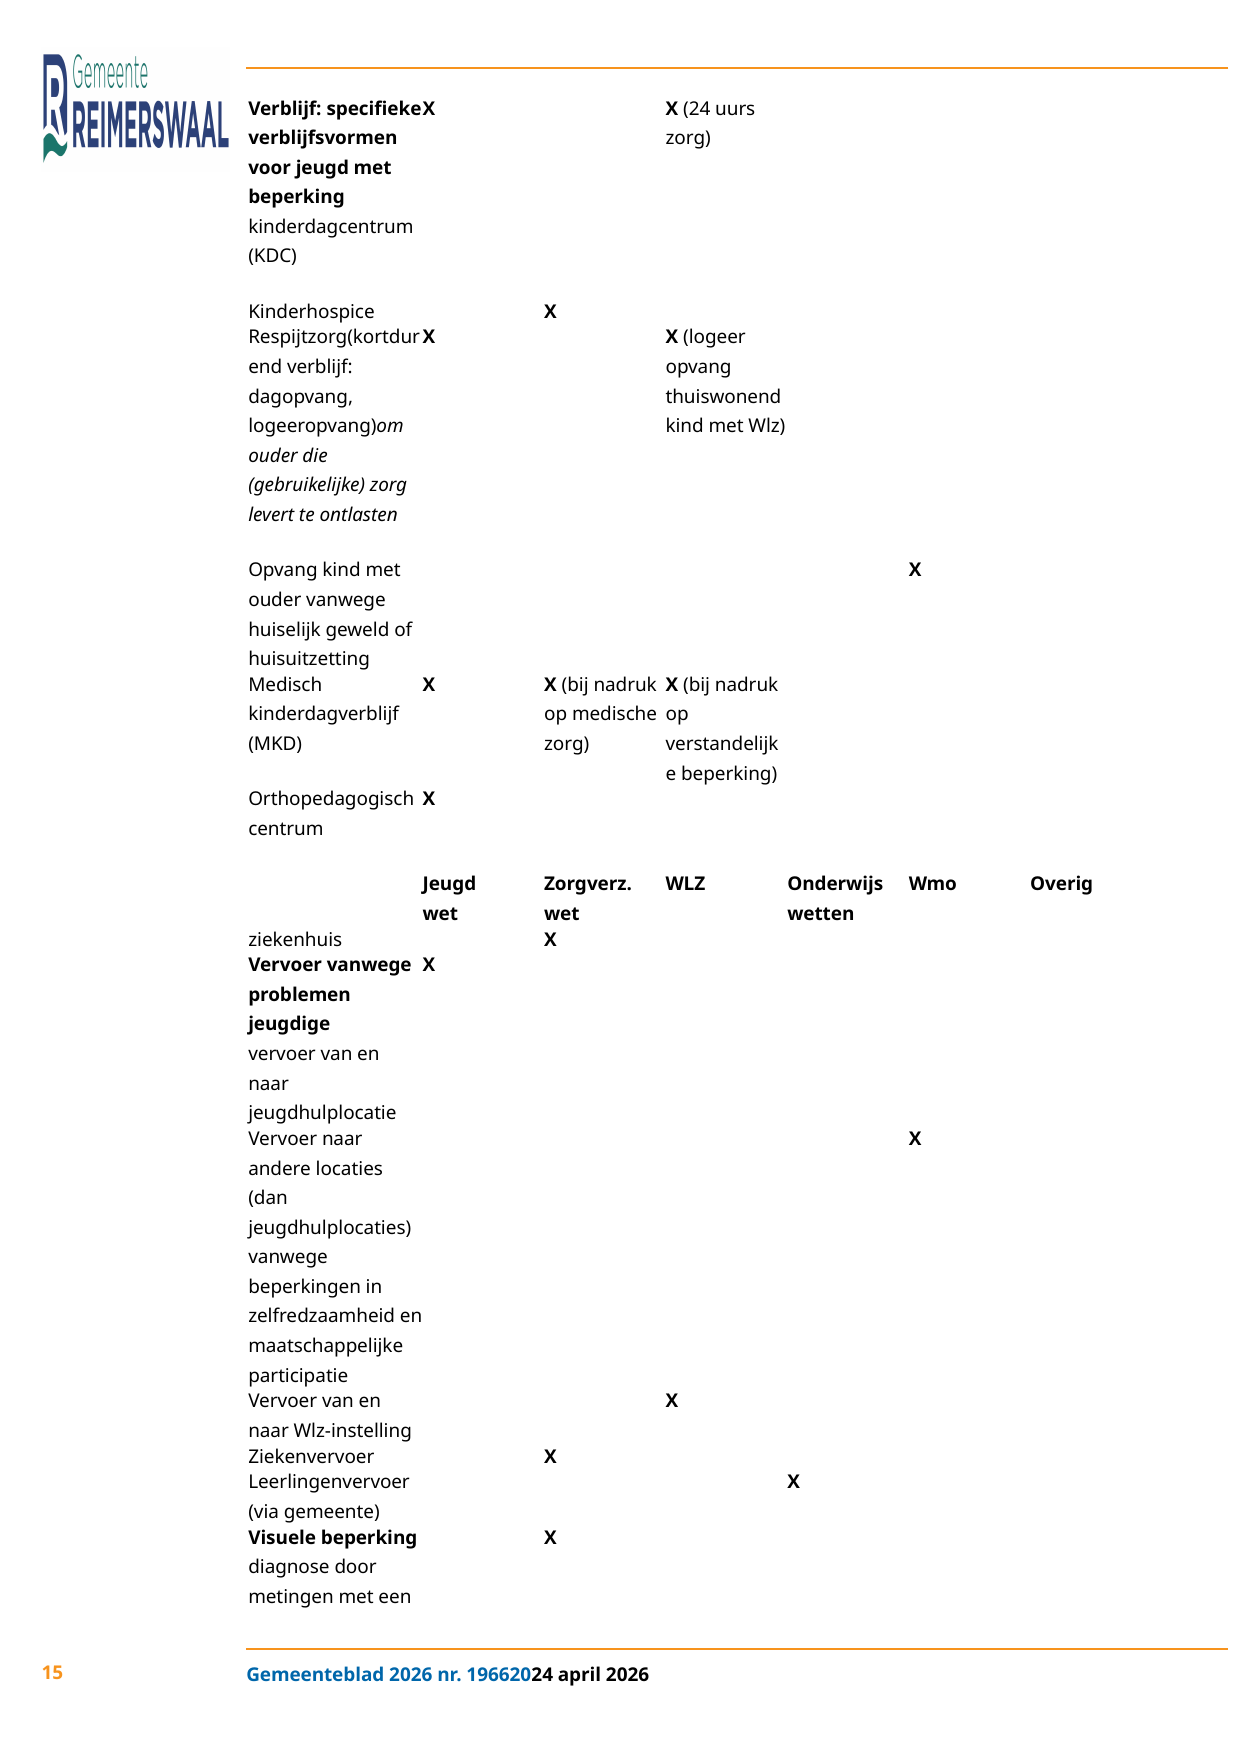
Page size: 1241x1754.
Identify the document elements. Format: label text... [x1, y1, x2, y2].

table_cell X (bij nadruk op verstandelijke beperking) [665, 671, 787, 786]
table_cell [1030, 1388, 1152, 1443]
table_cell [1030, 557, 1152, 671]
table_cell X [544, 1443, 665, 1468]
table_cell X [423, 951, 544, 1125]
table_cell [909, 926, 1030, 951]
table_cell [665, 1524, 787, 1609]
table_cell [1030, 786, 1152, 870]
table_cell X [544, 298, 665, 324]
table_cell [787, 298, 908, 324]
table_cell [1030, 951, 1152, 1125]
table_cell [544, 95, 665, 298]
table_cell [909, 324, 1030, 557]
table_cell Ziekenvervoer [248, 1443, 422, 1468]
table_cell Overig [1030, 870, 1152, 926]
table_cell [248, 870, 422, 926]
table_cell [423, 557, 544, 671]
table_cell [909, 1443, 1030, 1468]
table_cell Visuele beperking diagnose door metingen met een [248, 1524, 422, 1609]
table_cell Zorgverz. wet [544, 870, 665, 926]
table_cell X (24 uurs zorg) [665, 95, 787, 298]
table_cell [1030, 1469, 1152, 1524]
table_cell [665, 951, 787, 1125]
table_cell Vervoer vanwege problemen jeugdige vervoer van en naar jeugdhulplocatie [248, 951, 422, 1125]
table_cell [665, 557, 787, 671]
table_cell X [787, 1469, 908, 1524]
table_cell [909, 786, 1030, 870]
table_cell X [423, 95, 544, 298]
table_cell [423, 1125, 544, 1387]
table_cell Verblijf: specifieke verblijfsvormen voor jeugd met beperking kinderdagcentrum (KDC) [248, 95, 422, 298]
table_cell [544, 1125, 665, 1387]
table_cell [544, 951, 665, 1125]
table_cell Wmo [909, 870, 1030, 926]
table_cell [787, 671, 908, 786]
table_cell [1030, 324, 1152, 557]
table_cell [423, 1524, 544, 1609]
table_cell [787, 1524, 908, 1609]
table_cell X [909, 557, 1030, 671]
table_cell [909, 1388, 1030, 1443]
table_cell Vervoer van en naar Wlz-instelling [248, 1388, 422, 1443]
table_cell [787, 1125, 908, 1387]
table_cell [1030, 298, 1152, 324]
table_cell [544, 324, 665, 557]
table_cell Respijtzorg(kortdurend verblijf: dagopvang, logeeropvang)om ouder die (gebruikelijke) zorg levert te ontlasten [248, 324, 422, 557]
table_cell [423, 1469, 544, 1524]
table_cell [909, 95, 1030, 298]
table_cell Onderwijs wetten [787, 870, 908, 926]
table_cell X (bij nadruk op medische zorg) [544, 671, 665, 786]
table_cell [787, 1443, 908, 1468]
table_cell Jeugd wet [423, 870, 544, 926]
table_cell [787, 951, 908, 1125]
table_cell [1030, 95, 1152, 298]
table_cell [423, 298, 544, 324]
table_cell X [544, 1524, 665, 1609]
table_cell [787, 95, 908, 298]
table_cell [544, 1469, 665, 1524]
table_cell [665, 786, 787, 870]
table_cell [423, 926, 544, 951]
table_cell Kinderhospice [248, 298, 422, 324]
table_cell [787, 926, 908, 951]
table_cell [1030, 671, 1152, 786]
table_cell [909, 1469, 1030, 1524]
table_cell [665, 926, 787, 951]
table_cell [909, 298, 1030, 324]
table_cell [787, 1388, 908, 1443]
table_cell [423, 1443, 544, 1468]
table_cell [1030, 1443, 1152, 1468]
table_cell X [423, 671, 544, 786]
table_cell Medisch kinderdagverblijf (MKD) [248, 671, 422, 786]
table_cell Opvang kind met ouder vanwege huiselijk geweld of huisuitzetting [248, 557, 422, 671]
table_cell X [423, 786, 544, 870]
table_cell [787, 324, 908, 557]
picture [41, 47, 231, 172]
table_cell [423, 1388, 544, 1443]
table_cell [544, 786, 665, 870]
table_cell Orthopedagogisch centrum [248, 786, 422, 870]
table_cell X (logeer opvang thuiswonend kind met Wlz) [665, 324, 787, 557]
table_cell X [423, 324, 544, 557]
table_cell [1030, 1524, 1152, 1609]
table_cell X [665, 1388, 787, 1443]
table_cell Leerlingenvervoer (via gemeente) [248, 1469, 422, 1524]
table_cell [787, 786, 908, 870]
table_cell [665, 1469, 787, 1524]
table_cell [787, 557, 908, 671]
table_cell [544, 557, 665, 671]
table_cell [1030, 926, 1152, 951]
table_cell X [909, 1125, 1030, 1387]
table_cell ziekenhuis [248, 926, 422, 951]
table_cell Vervoer naar andere locaties (dan jeugdhulplocaties) vanwege beperkingen in zelfredzaamheid en maatschappelijke participatie [248, 1125, 422, 1387]
table_cell X [544, 926, 665, 951]
table_cell [1030, 1125, 1152, 1387]
table_cell [665, 298, 787, 324]
table_cell WLZ [665, 870, 787, 926]
table_cell [909, 671, 1030, 786]
table_cell [544, 1388, 665, 1443]
table_cell [665, 1125, 787, 1387]
table_cell [665, 1443, 787, 1468]
table_cell [909, 951, 1030, 1125]
table_cell [909, 1524, 1030, 1609]
